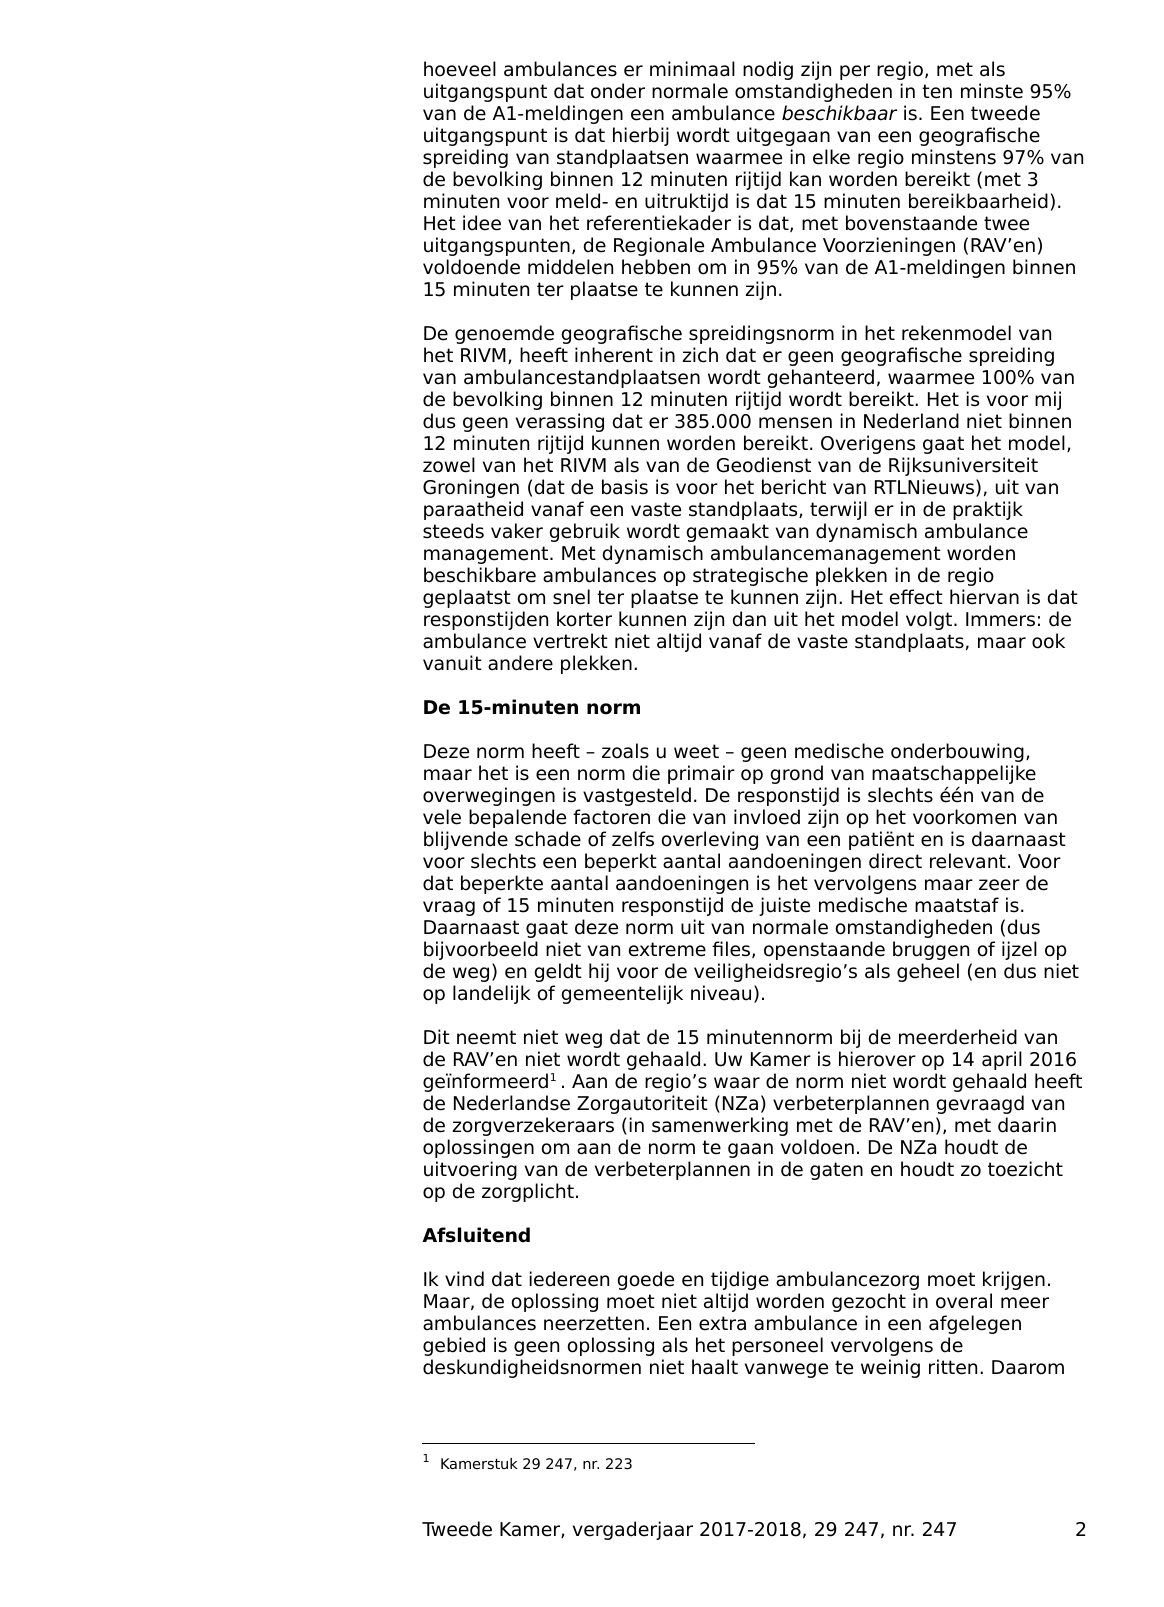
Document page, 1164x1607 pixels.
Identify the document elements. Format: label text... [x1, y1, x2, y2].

text Ik vind dat iedereen goede en tijdige ambulancezorg moet krijgen. Maar, de oplossing moet niet altijd worden gezocht in overal meer ambulances neerzetten. Een extra ambulance in een afgelegen gebied is geen oplossing als het personeel vervolgens de deskundigheidsnormen niet haalt vanwege te weinig ritten. Daarom [422, 1269, 1087, 1379]
text Kamerstuk 29 247, nr. 223 [422, 1452, 1087, 1474]
text hoeveel ambulances er minimaal nodig zijn per regio, met als uitgangspunt dat onder normale omstandigheden in ten minste 95% van de A1-meldingen een ambulance beschikbaar is. Een tweede uitgangspunt is dat hierbij wordt uitgegaan van een geografische spreiding van standplaatsen waarmee in elke regio minstens 97% van de bevolking binnen 12 minuten rijtijd kan worden bereikt (met 3 minuten voor meld- en uitruktijd is dat 15 minuten bereikbaarheid). Het idee van het referentiekader is dat, met bovenstaande twee uitgangspunten, de Regionale Ambulance Voorzieningen (RAV’en) voldoende middelen hebben om in 95% van de A1-meldingen binnen 15 minuten ter plaatse te kunnen zijn. [422, 59, 1087, 301]
text Deze norm heeft – zoals u weet – geen medische onderbouwing, maar het is een norm die primair op grond van maatschappelijke overwegingen is vastgesteld. De responstijd is slechts één van de vele bepalende factoren die van invloed zijn op het voorkomen van blijvende schade of zelfs overleving van een patiënt en is daarnaast voor slechts een beperkt aantal aandoeningen direct relevant. Voor dat beperkte aantal aandoeningen is het vervolgens maar zeer de vraag of 15 minuten responstijd de juiste medische maatstaf is. Daarnaast gaat deze norm uit van normale omstandigheden (dus bijvoorbeeld niet van extreme files, openstaande bruggen of ijzel op de weg) en geldt hij voor de veiligheidsregio’s als geheel (en dus niet op landelijk of gemeentelijk niveau). [422, 741, 1087, 1005]
subtitle De 15-minuten norm [422, 697, 1087, 719]
subtitle Afsluitend [422, 1225, 1087, 1247]
text Dit neemt niet weg dat de 15 minutennorm bij de meerderheid van de RAV’en niet wordt gehaald. Uw Kamer is hierover op 14 april 2016 geïnformeerd. Aan de regio’s waar de norm niet wordt gehaald heeft de Nederlandse Zorgautoriteit (NZa) verbeterplannen gevraagd van de zorgverzekeraars (in samenwerking met de RAV’en), met daarin oplossingen om aan de norm te gaan voldoen. De NZa houdt de uitvoering van de verbeterplannen in de gaten en houdt zo toezicht op de zorgplicht. [422, 1027, 1087, 1203]
text De genoemde geografische spreidingsnorm in het rekenmodel van het RIVM, heeft inherent in zich dat er geen geografische spreiding van ambulancestandplaatsen wordt gehanteerd, waarmee 100% van de bevolking binnen 12 minuten rijtijd wordt bereikt. Het is voor mij dus geen verassing dat er 385.000 mensen in Nederland niet binnen 12 minuten rijtijd kunnen worden bereikt. Overigens gaat het model, zowel van het RIVM als van de Geodienst van de Rijksuniversiteit Groningen (dat de basis is voor het bericht van RTLNieuws), uit van paraatheid vanaf een vaste standplaats, terwijl er in de praktijk steeds vaker gebruik wordt gemaakt van dynamisch ambulance management. Met dynamisch ambulancemanagement worden beschikbare ambulances op strategische plekken in de regio geplaatst om snel ter plaatse te kunnen zijn. Het effect hiervan is dat responstijden korter kunnen zijn dan uit het model volgt. Immers: de ambulance vertrekt niet altijd vanaf de vaste standplaats, maar ook vanuit andere plekken. [422, 323, 1087, 675]
